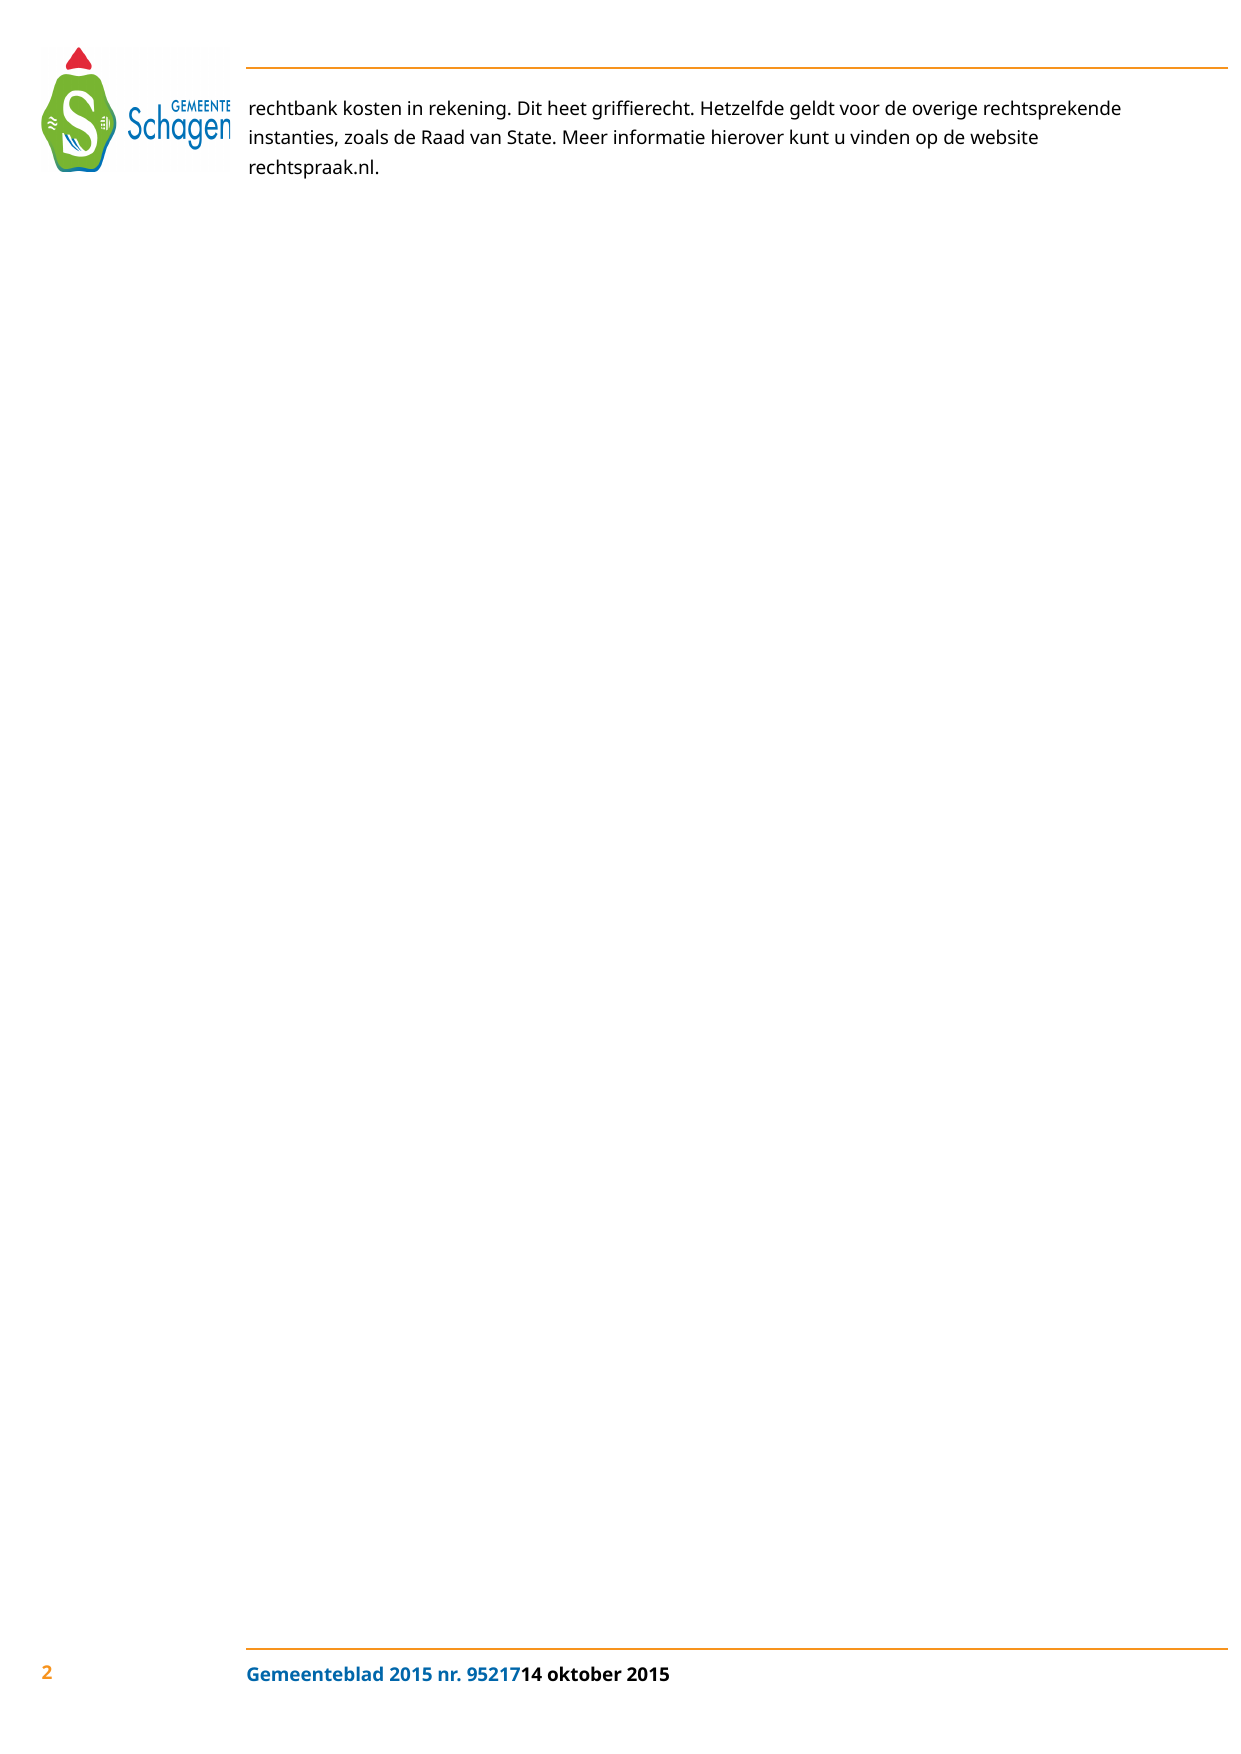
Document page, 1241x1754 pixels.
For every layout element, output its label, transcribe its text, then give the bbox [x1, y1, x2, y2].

picture [41, 47, 231, 172]
text rechtbank kosten in rekening. Dit heet griffierecht. Hetzelfde geldt voor de overige rechtsprekende instanties, zoals de Raad van State. Meer informatie hierover kunt u vinden op de website rechtspraak.nl. [248, 95, 1152, 180]
